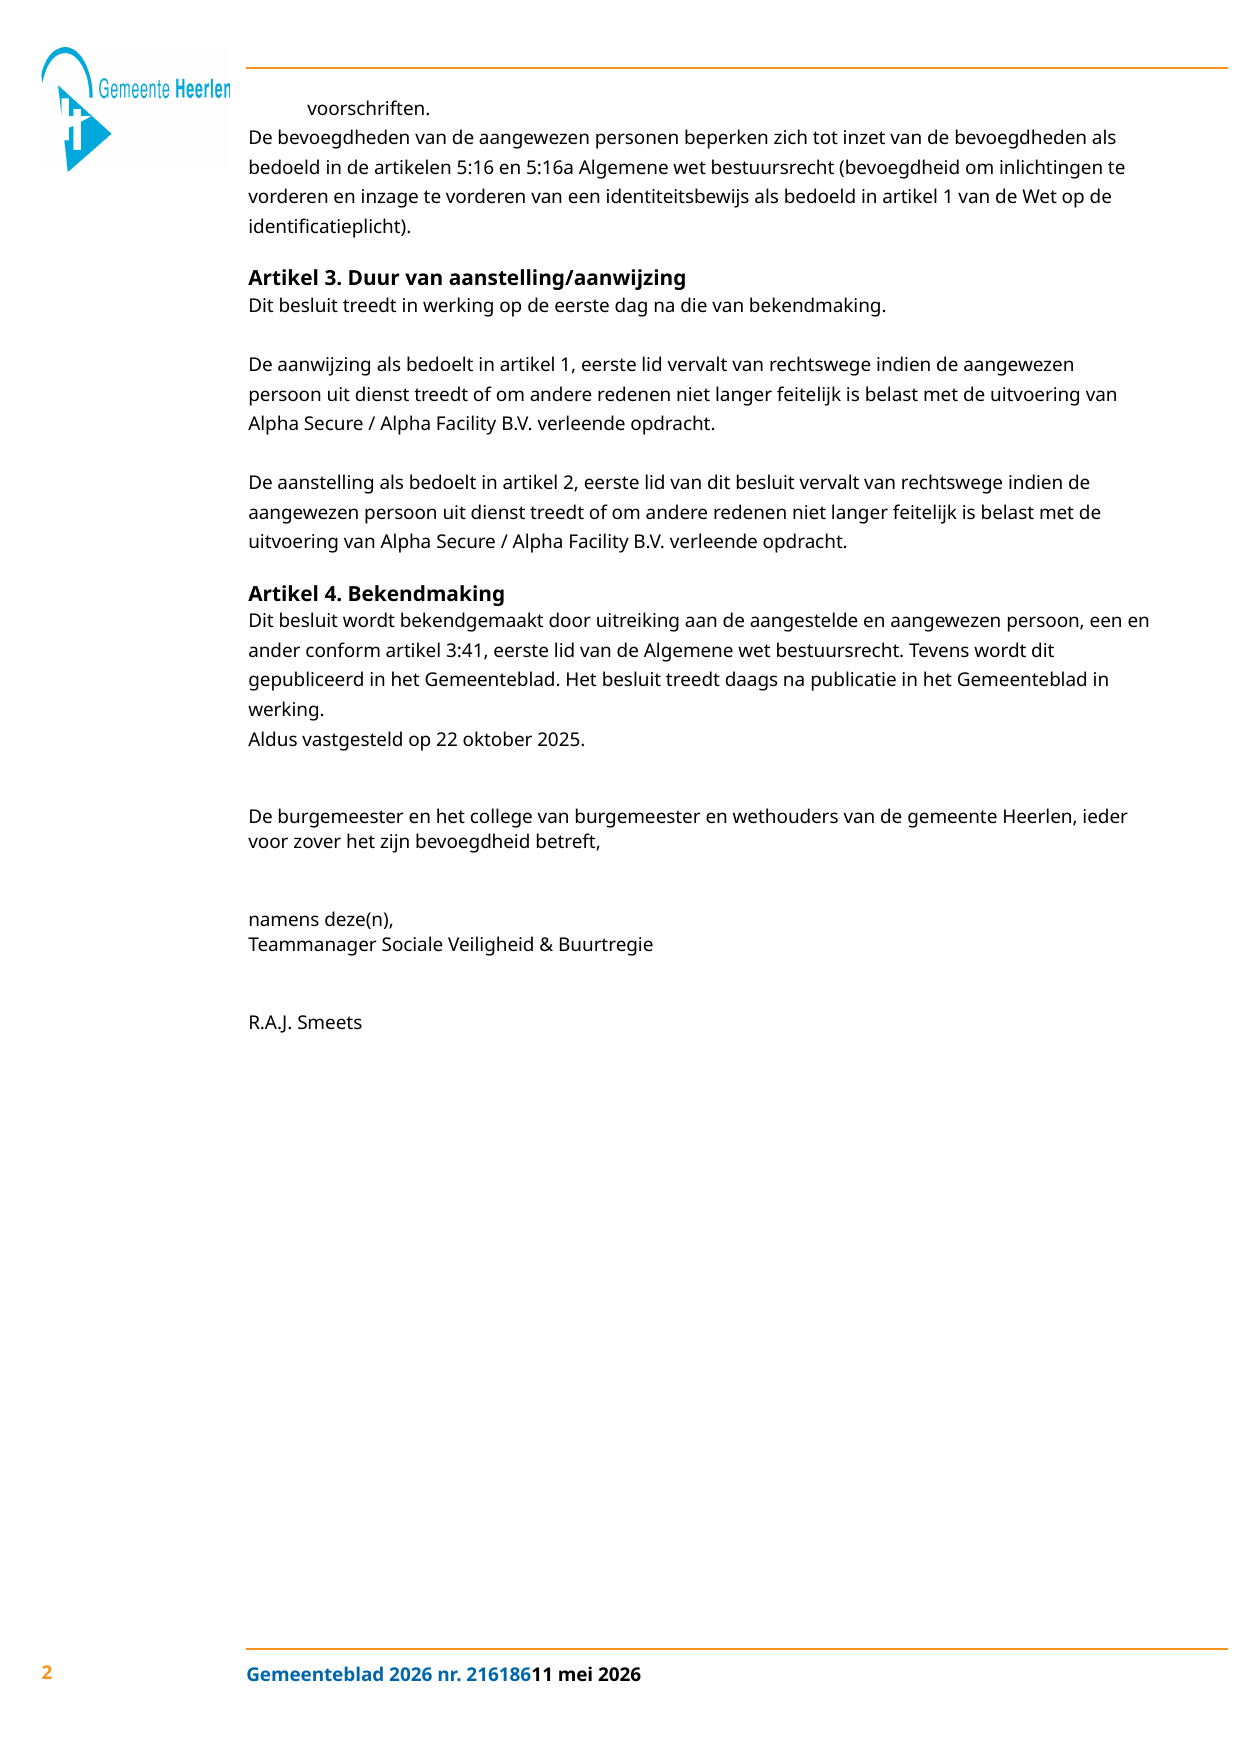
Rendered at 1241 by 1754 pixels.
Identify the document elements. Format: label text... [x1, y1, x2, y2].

text Artikel 4. Bekendmaking [248, 579, 1152, 607]
text Aldus vastgesteld op 22 oktober 2025. [248, 726, 1152, 752]
text De burgemeester en het college van burgemeester en wethouders van de gemeente Heerlen, ieder voor zover het zijn bevoegdheid betreft, [248, 803, 1152, 854]
picture [41, 47, 59, 70]
text De bevoegdheden van de aangewezen personen beperken zich tot inzet van de bevoegdheden als bedoeld in de artikelen 5:16 en 5:16a Algemene wet bestuursrecht (bevoegdheid om inlichtingen te vorderen en inzage te vorderen van een identiteitsbewijs als bedoeld in artikel 1 van de Wet op de identificatieplicht). [248, 124, 1152, 239]
text namens deze(n), [248, 906, 1152, 932]
text R.A.J. Smeets [248, 1009, 1152, 1034]
picture [41, 47, 231, 172]
text Dit besluit treedt in werking op de eerste dag na die van bekendmaking. [248, 292, 1152, 318]
text De aanstelling als bedoelt in artikel 2, eerste lid van dit besluit vervalt van rechtswege indien de aangewezen persoon uit dienst treedt of om andere redenen niet langer feitelijk is belast met de uitvoering van Alpha Secure / Alpha Facility B.V. verleende opdracht. [248, 469, 1152, 554]
text Artikel 3. Duur van aanstelling/aanwijzing [248, 263, 1152, 292]
text Teammanager Sociale Veiligheid & Buurtregie [248, 932, 1152, 957]
text De aanwijzing als bedoelt in artikel 1, eerste lid vervalt van rechtswege indien de aangewezen persoon uit dienst treedt of om andere redenen niet langer feitelijk is belast met de uitvoering van Alpha Secure / Alpha Facility B.V. verleende opdracht. [248, 351, 1152, 436]
list voorschriften. [248, 95, 1152, 121]
text Dit besluit wordt bekendgemaakt door uitreiking aan de aangestelde en aangewezen persoon, een en ander conform artikel 3:41, eerste lid van de Algemene wet bestuursrecht. Tevens wordt dit gepubliceerd in het Gemeenteblad. Het besluit treedt daags na publicatie in het Gemeenteblad in werking. [248, 607, 1152, 722]
